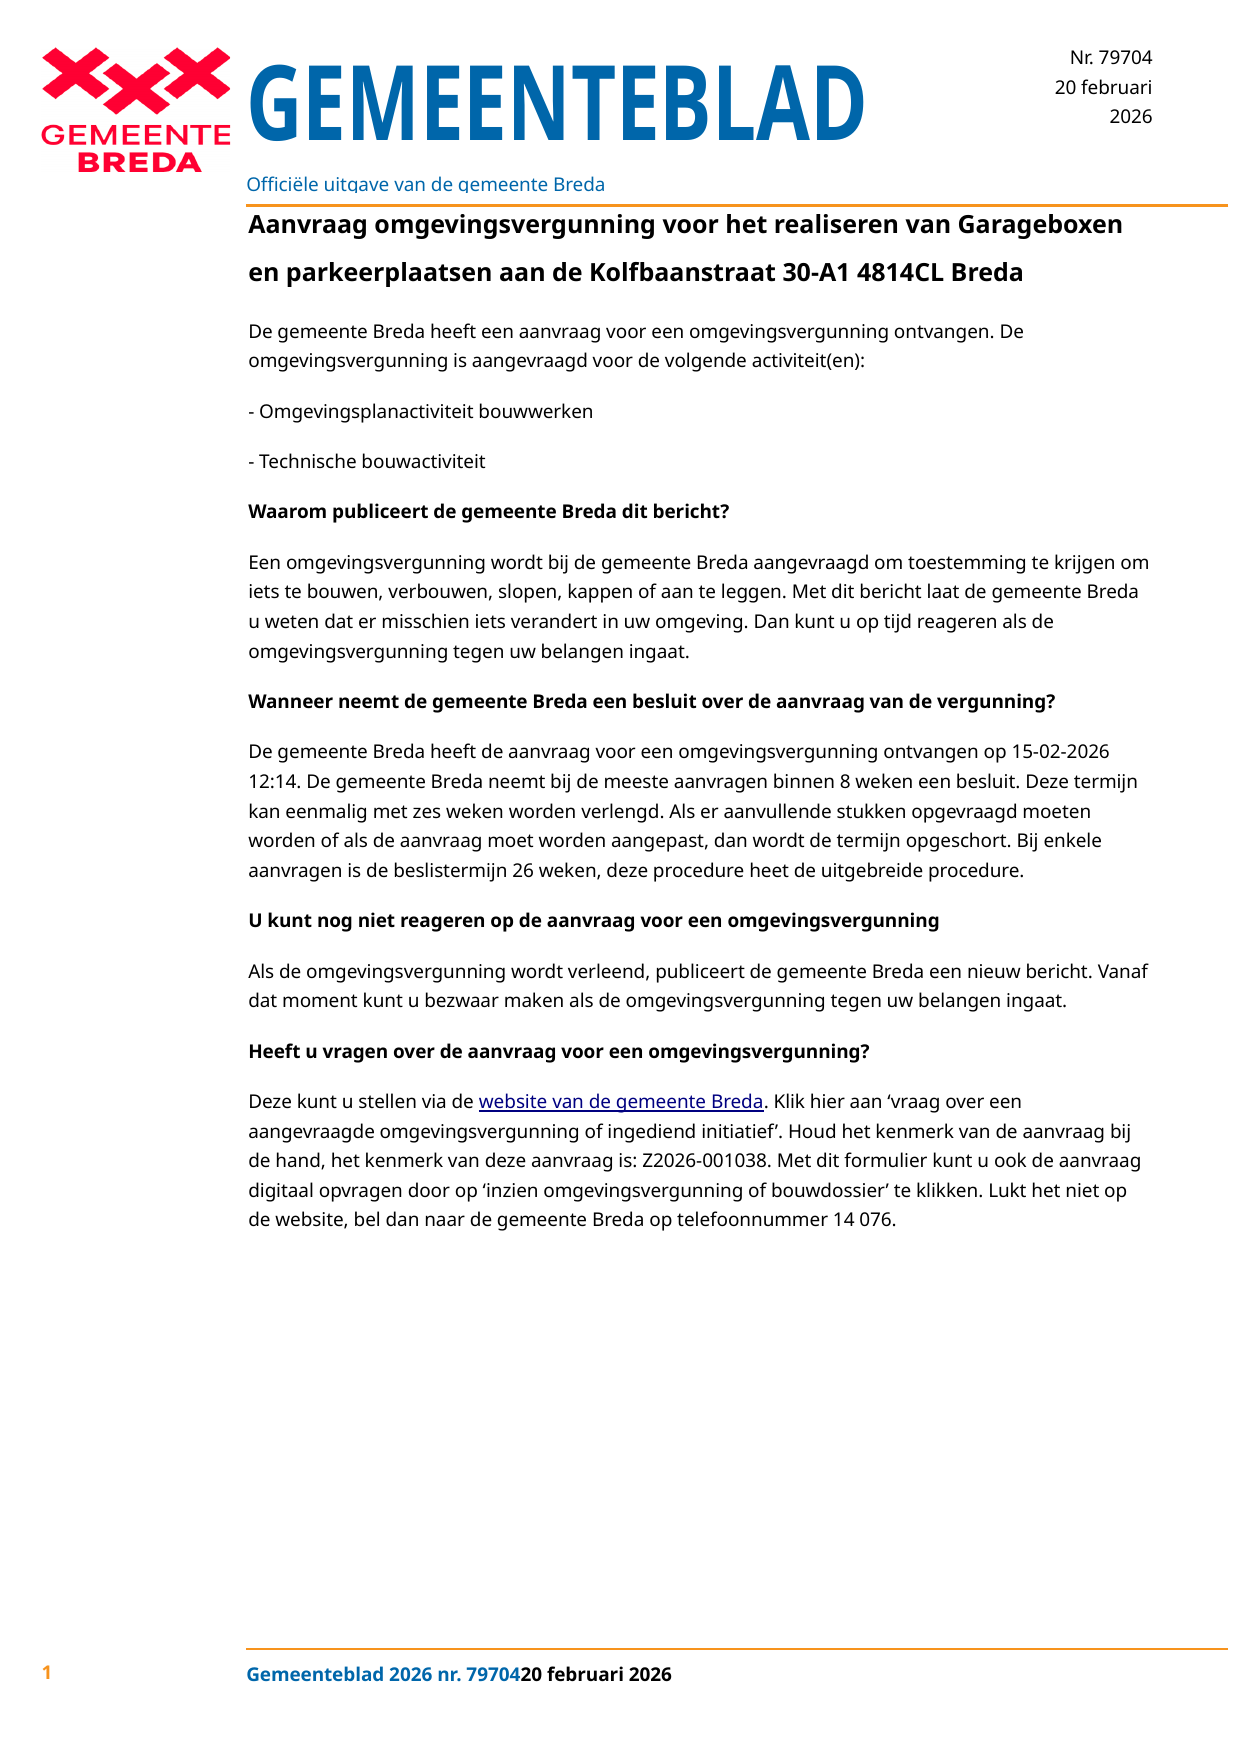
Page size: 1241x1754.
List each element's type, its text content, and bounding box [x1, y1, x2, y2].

text Als de omgevingsvergunning wordt verleend, publiceert de gemeente Breda een nieuw bericht. Vanaf dat moment kunt u bezwaar maken als de omgevingsvergunning tegen uw belangen ingaat. [248, 958, 1152, 1013]
text Wanneer neemt de gemeente Breda een besluit over de aanvraag van de vergunning? [248, 688, 1152, 714]
text Deze kunt u stellen via de website van de gemeente Breda. Klik hier aan ‘vraag over een aangevraagde omgevingsvergunning of ingediend initiatief’. Houd het kenmerk van de aanvraag bij de hand, het kenmerk van deze aanvraag is: Z2026-001038. Met dit formulier kunt u ook de aanvraag digitaal opvragen door op ‘inzien omgevingsvergunning of bouwdossier’ te klikken. Lukt het niet op de website, bel dan naar de gemeente Breda op telefoonnummer 14 076. [248, 1088, 1152, 1232]
text - Omgevingsplanactiviteit bouwwerken [248, 398, 1152, 424]
text Waarom publiceert de gemeente Breda dit bericht? [248, 499, 1152, 524]
text - Technische bouwactiviteit [248, 448, 1152, 474]
text Heeft u vragen over de aanvraag voor een omgevingsvergunning? [248, 1038, 1152, 1064]
text De gemeente Breda heeft de aanvraag voor een omgevingsvergunning ontvangen op 15-02-2026 12:14. De gemeente Breda neemt bij de meeste aanvragen binnen 8 weken een besluit. Deze termijn kan eenmalig met zes weken worden verlengd. Als er aanvullende stukken opgevraagd moeten worden of als de aanvraag moet worden aangepast, dan wordt de termijn opgeschort. Bij enkele aanvragen is de beslistermijn 26 weken, deze procedure heet de uitgebreide procedure. [248, 739, 1152, 883]
text De gemeente Breda heeft een aanvraag voor een omgevingsvergunning ontvangen. De omgevingsvergunning is aangevraagd voor de volgende activiteit(en): [248, 318, 1152, 373]
picture [41, 47, 231, 172]
text Aanvraag omgevingsvergunning voor het realiseren van Garageboxen en parkeerplaatsen aan de Kolfbaanstraat 30-A1 4814CL Breda [248, 207, 1152, 288]
text U kunt nog niet reageren op de aanvraag voor een omgevingsvergunning [248, 907, 1152, 933]
text Een omgevingsvergunning wordt bij de gemeente Breda aangevraagd om toestemming te krijgen om iets te bouwen, verbouwen, slopen, kappen of aan te leggen. Met dit bericht laat de gemeente Breda u weten dat er misschien iets verandert in uw omgeving. Dan kunt u op tijd reageren als de omgevingsvergunning tegen uw belangen ingaat. [248, 549, 1152, 664]
